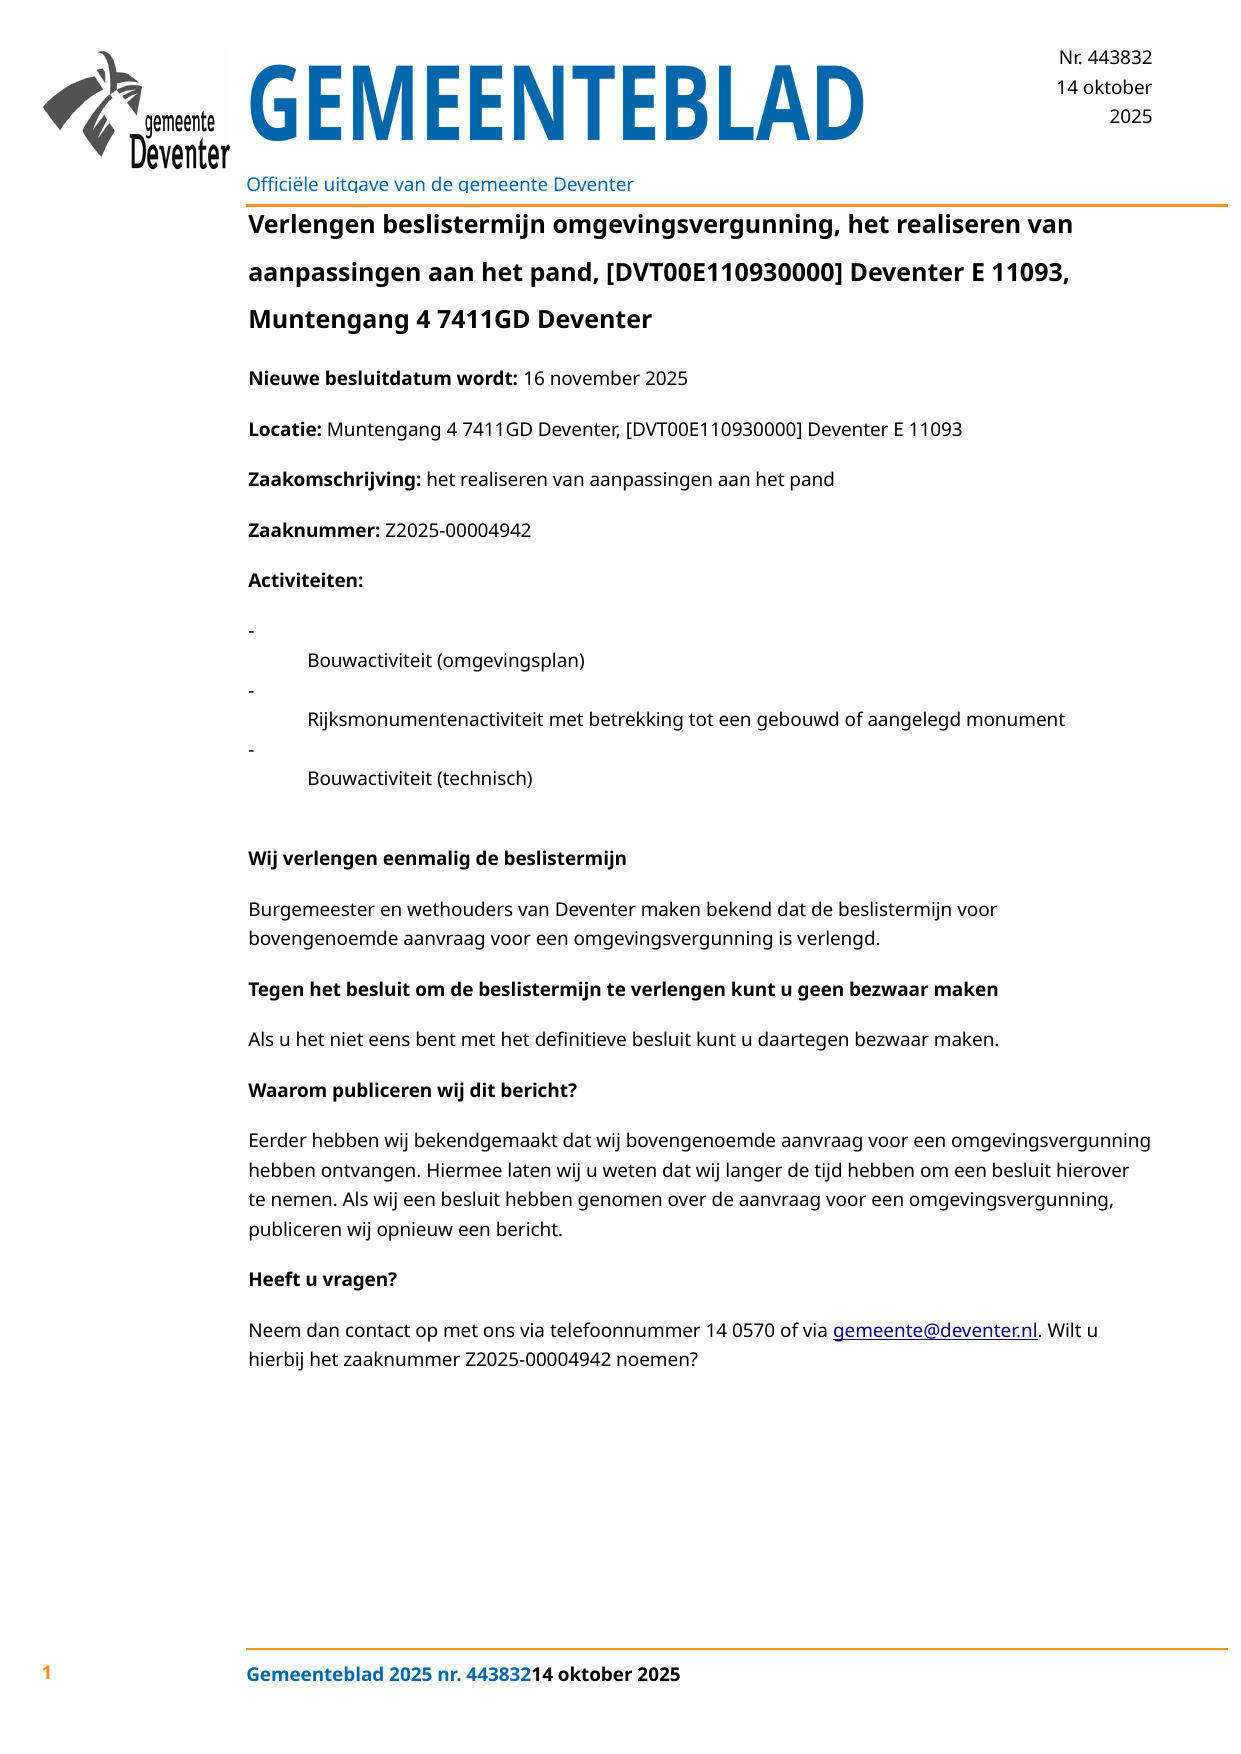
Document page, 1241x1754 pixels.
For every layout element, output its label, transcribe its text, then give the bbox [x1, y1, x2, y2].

text Nieuwe besluitdatum wordt: 16 november 2025 [248, 366, 1152, 391]
text Zaaknummer: Z2025-00004942 [248, 517, 1152, 542]
list Bouwactiviteit (technisch) [248, 766, 1152, 791]
text Heeft u vragen? [248, 1266, 1152, 1292]
text Neem dan contact op met ons via telefoonnummer 14 0570 of via gemeente@deventer.nl. Wilt u hierbij het zaaknummer Z2025-00004942 noemen? [248, 1317, 1152, 1372]
text Eerder hebben wij bekendgemaakt dat wij bovengenoemde aanvraag voor een omgevingsvergunning hebben ontvangen. Hiermee laten wij u weten dat wij langer de tijd hebben om een besluit hierover te nemen. Als wij een besluit hebben genomen over de aanvraag voor een omgevingsvergunning, publiceren wij opnieuw een bericht. [248, 1127, 1152, 1242]
list Bouwactiviteit (omgevingsplan) [248, 647, 1152, 673]
text Als u het niet eens bent met het definitieve besluit kunt u daartegen bezwaar maken. [248, 1026, 1152, 1052]
text Burgemeester en wethouders van Deventer maken bekend dat de beslistermijn voor bovengenoemde aanvraag voor een omgevingsvergunning is verlengd. [248, 896, 1152, 951]
text Zaakomschrijving: het realiseren van aanpassingen aan het pand [248, 466, 1152, 492]
picture [41, 47, 231, 172]
text Activiteiten: [248, 567, 1152, 593]
text Verlengen beslistermijn omgevingsvergunning, het realiseren van aanpassingen aan het pand, [DVT00E110930000] Deventer E 11093, Muntengang 4 7411GD Deventer [248, 207, 1152, 336]
text Wij verlengen eenmalig de beslistermijn [248, 846, 1152, 871]
list Rijksmonumentenactiviteit met betrekking tot een gebouwd of aangelegd monument [248, 706, 1152, 732]
text Locatie: Muntengang 4 7411GD Deventer, [DVT00E110930000] Deventer E 11093 [248, 416, 1152, 442]
text Waarom publiceren wij dit bericht? [248, 1077, 1152, 1102]
text Tegen het besluit om de beslistermijn te verlengen kunt u geen bezwaar maken [248, 976, 1152, 1002]
